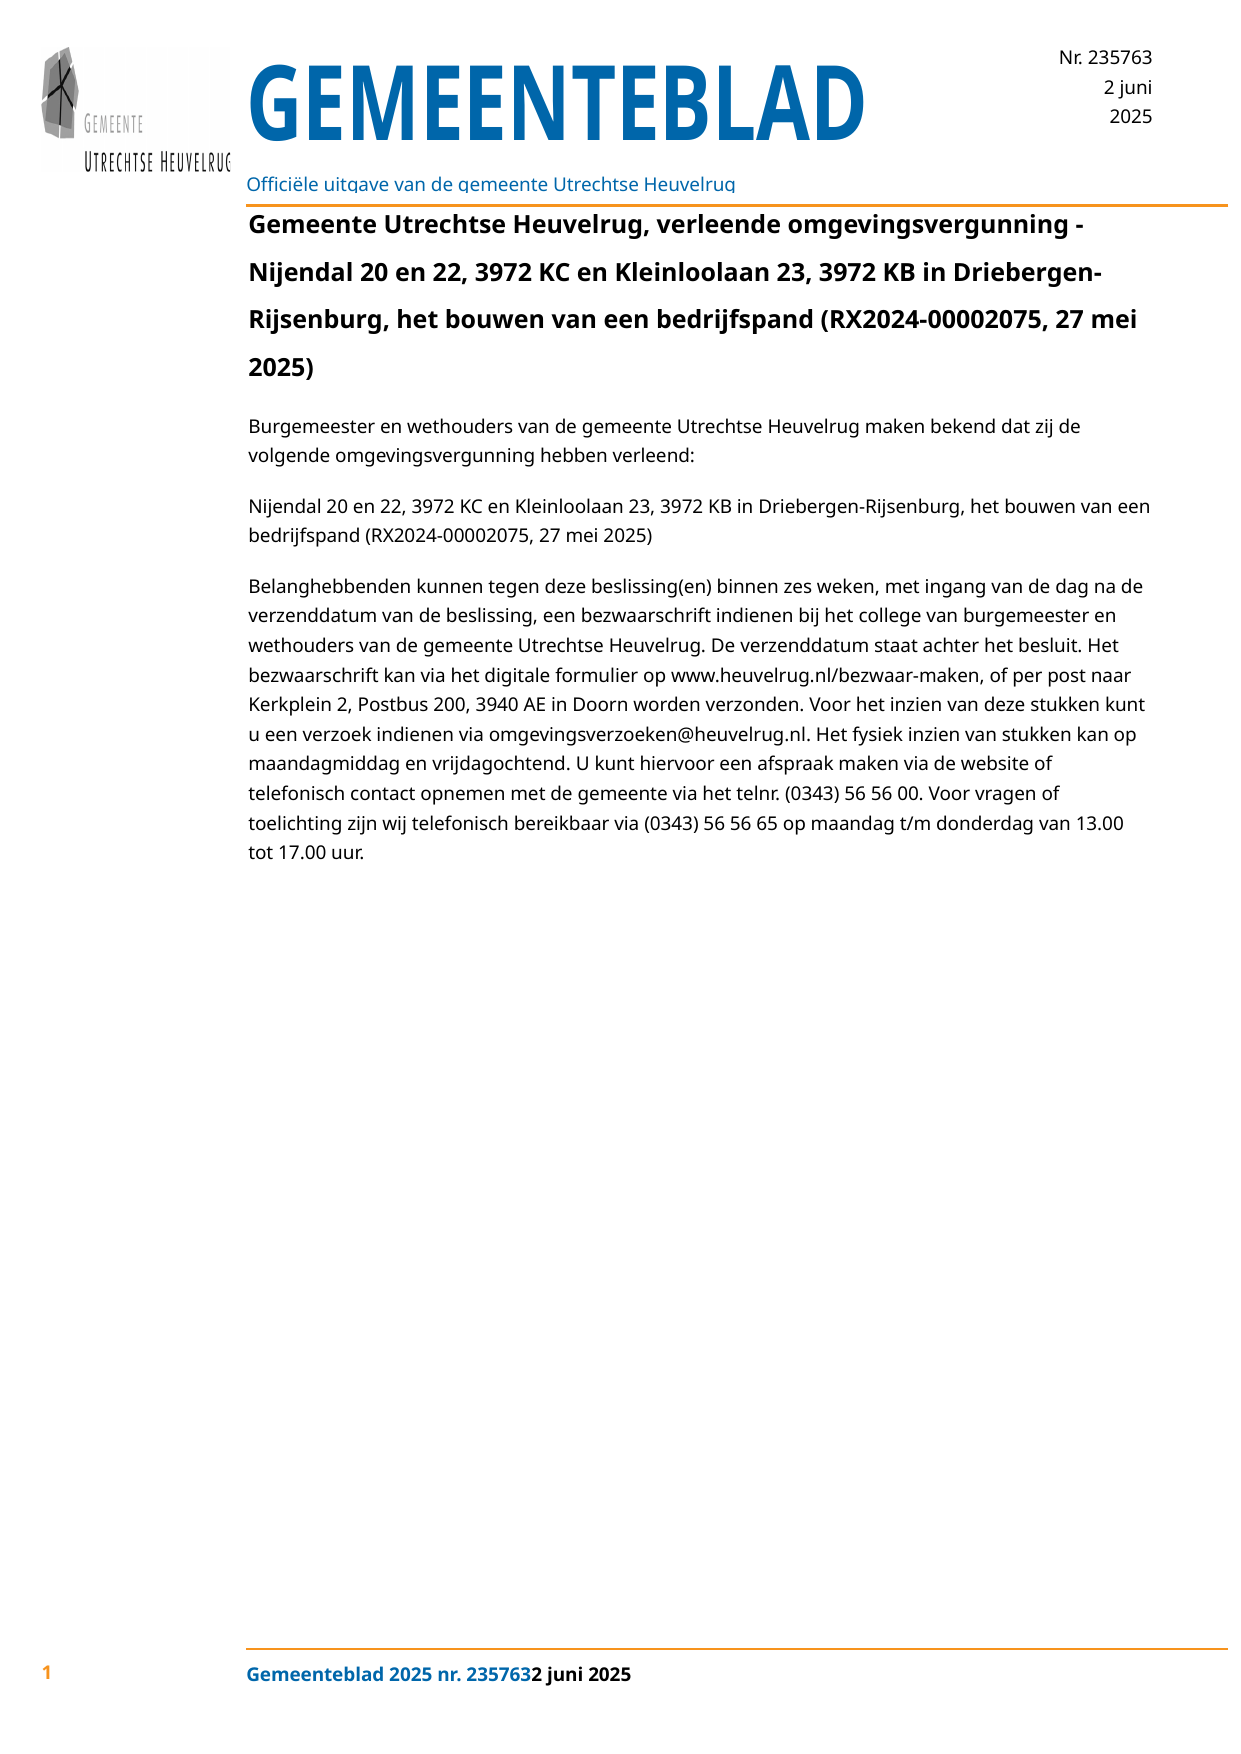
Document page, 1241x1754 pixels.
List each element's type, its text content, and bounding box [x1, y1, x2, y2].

text Nijendal 20 en 22, 3972 KC en Kleinloolaan 23, 3972 KB in Driebergen-Rijsenburg, het bouwen van een bedrijfspand (RX2024-00002075, 27 mei 2025) [248, 493, 1152, 548]
text Gemeente Utrechtse Heuvelrug, verleende omgevingsvergunning - Nijendal 20 en 22, 3972 KC en Kleinloolaan 23, 3972 KB in Driebergen-Rijsenburg, het bouwen van een bedrijfspand (RX2024-00002075, 27 mei 2025) [248, 207, 1152, 384]
picture [41, 47, 231, 172]
text Belanghebbenden kunnen tegen deze beslissing(en) binnen zes weken, met ingang van de dag na de verzenddatum van de beslissing, een bezwaarschrift indienen bij het college van burgemeester en wethouders van de gemeente Utrechtse Heuvelrug. De verzenddatum staat achter het besluit. Het bezwaarschrift kan via het digitale formulier op www.heuvelrug.nl/bezwaar-maken, of per post naar Kerkplein 2, Postbus 200, 3940 AE in Doorn worden verzonden. Voor het inzien van deze stukken kunt u een verzoek indienen via omgevingsverzoeken@heuvelrug.nl. Het fysiek inzien van stukken kan op maandagmiddag en vrijdagochtend. U kunt hiervoor een afspraak maken via de website of telefonisch contact opnemen met de gemeente via het telnr. (0343) 56 56 00. Voor vragen of toelichting zijn wij telefonisch bereikbaar via (0343) 56 56 65 op maandag t/m donderdag van 13.00 tot 17.00 uur. [248, 573, 1152, 865]
text Burgemeester en wethouders van de gemeente Utrechtse Heuvelrug maken bekend dat zij de volgende omgevingsvergunning hebben verleend: [248, 413, 1152, 468]
